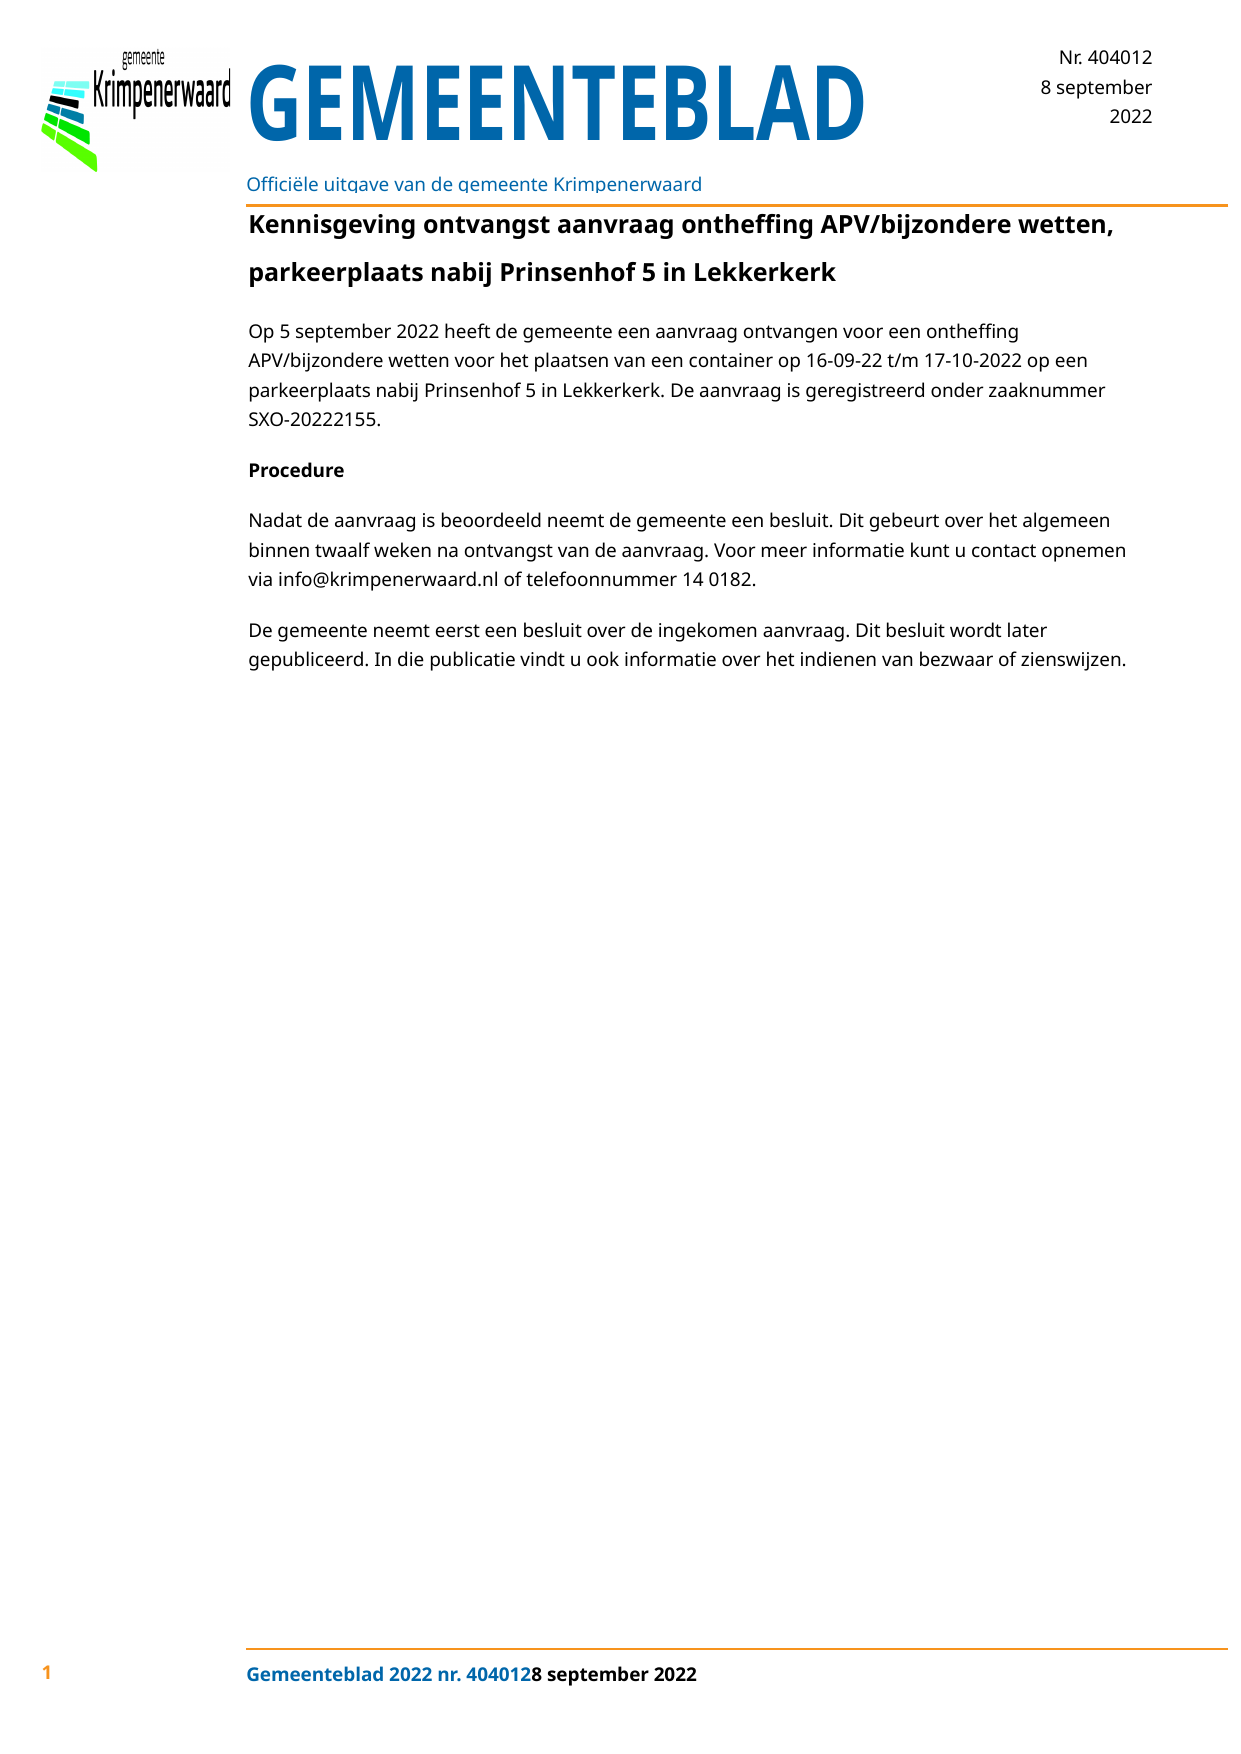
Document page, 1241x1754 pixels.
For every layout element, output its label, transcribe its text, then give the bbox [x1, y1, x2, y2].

text Op 5 september 2022 heeft de gemeente een aanvraag ontvangen voor een ontheffing APV/bijzondere wetten voor het plaatsen van een container op 16-09-22 t/m 17-10-2022 op een parkeerplaats nabij Prinsenhof 5 in Lekkerkerk. De aanvraag is geregistreerd onder zaaknummer SXO-20222155. [248, 318, 1152, 432]
text Nadat de aanvraag is beoordeeld neemt de gemeente een besluit. Dit gebeurt over het algemeen binnen twaalf weken na ontvangst van de aanvraag. Voor meer informatie kunt u contact opnemen via info@krimpenerwaard.nl of telefoonnummer 14 0182. [248, 507, 1152, 592]
text De gemeente neemt eerst een besluit over de ingekomen aanvraag. Dit besluit wordt later gepubliceerd. In die publicatie vindt u ook informatie over het indienen van bezwaar of zienswijzen. [248, 617, 1152, 672]
picture [41, 47, 231, 172]
text Procedure [248, 457, 1152, 483]
text Kennisgeving ontvangst aanvraag ontheffing APV/bijzondere wetten, parkeerplaats nabij Prinsenhof 5 in Lekkerkerk [248, 207, 1152, 288]
